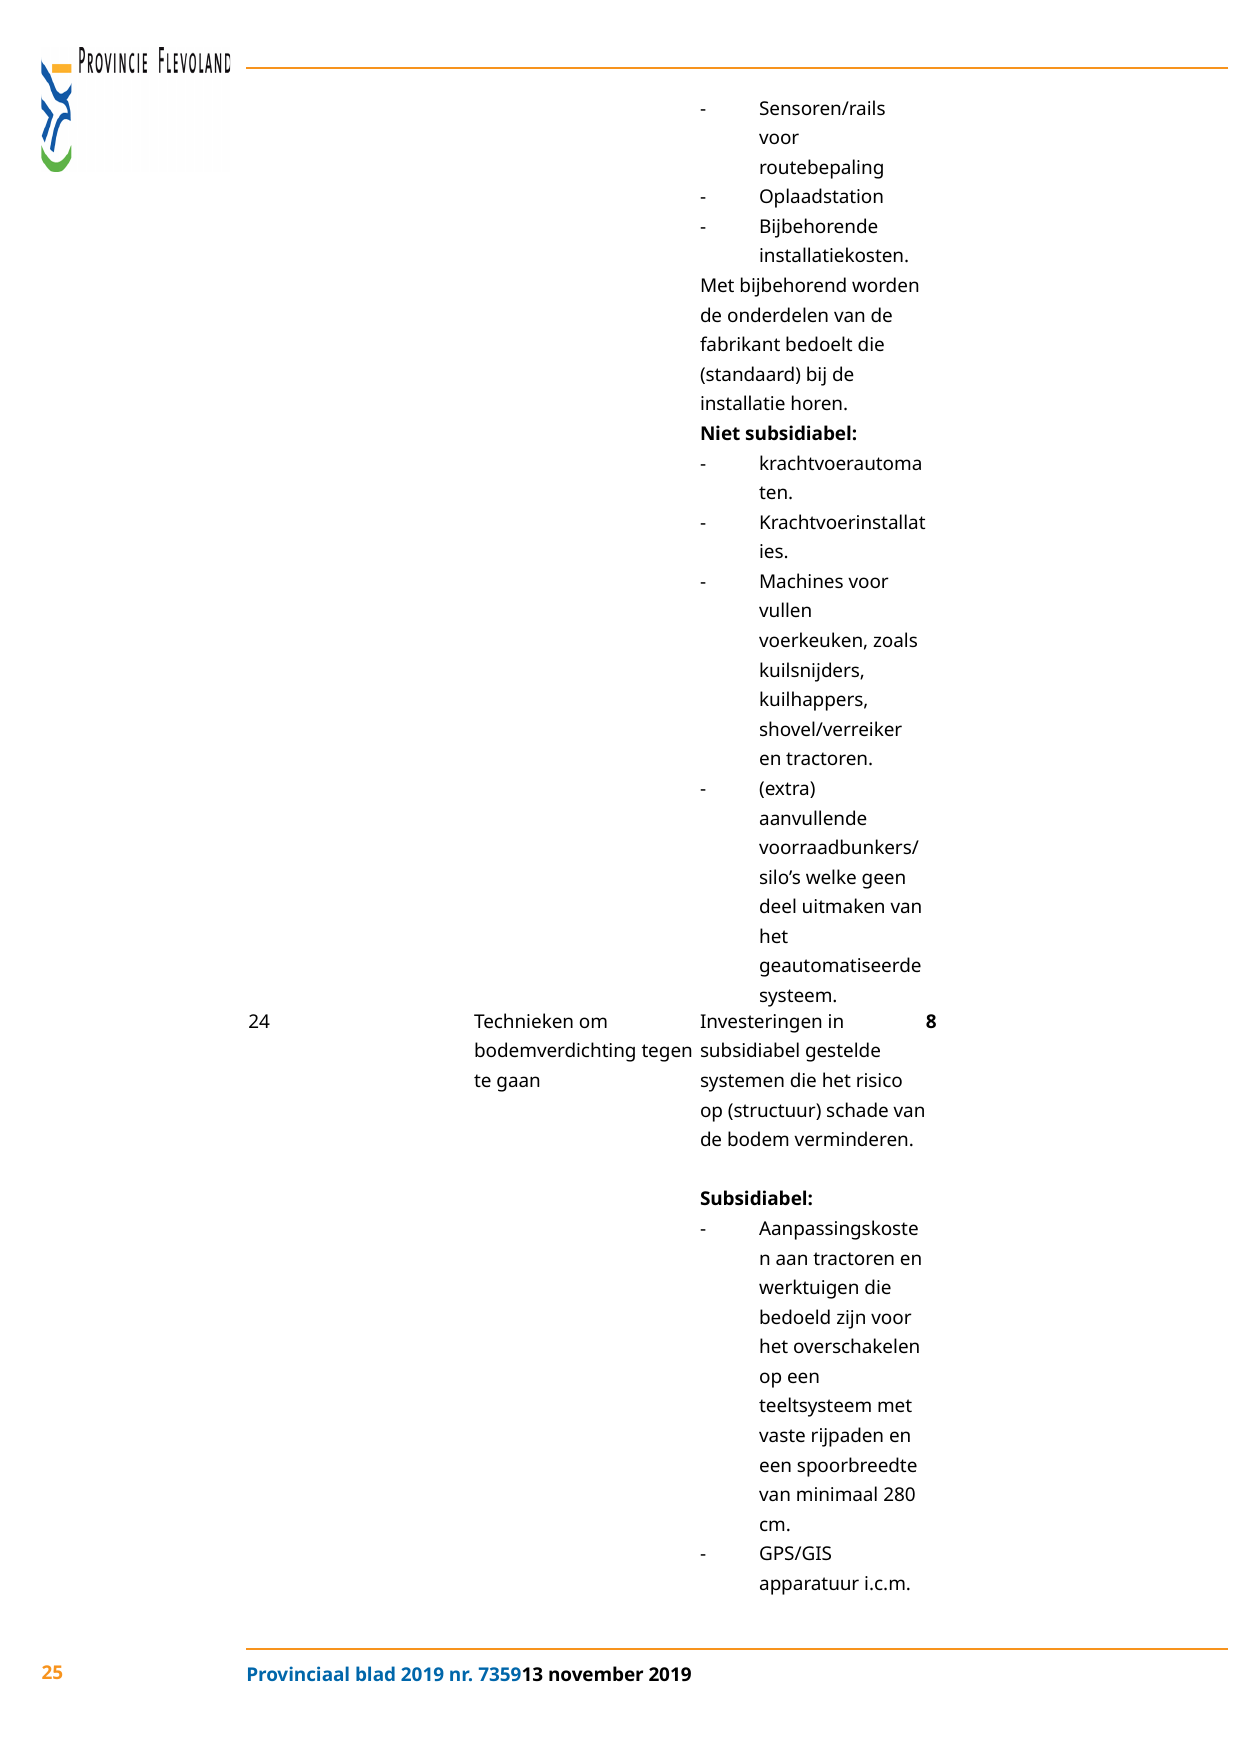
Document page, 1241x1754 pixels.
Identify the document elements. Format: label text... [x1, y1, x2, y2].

table_cell [926, 95, 1152, 1008]
table_cell Investeringen in subsidiabel gestelde systemen die het risico op (structuur) schade van de bodem verminderen. Subsidiabel: Aanpassingskosten aan tractoren en werktuigen die bedoeld zijn voor het overschakelen op een teeltsysteem met vaste rijpaden en een spoorbreedte van minimaal 280 cm. GPS/GIS apparatuur i.c.m. [700, 1008, 926, 1596]
table_cell 24 [248, 1008, 474, 1596]
table_cell Technieken om bodemverdichting tegen te gaan [474, 1008, 700, 1596]
table_cell [248, 95, 474, 1008]
table_cell [474, 95, 700, 1008]
table_cell 8 [926, 1008, 1152, 1596]
table_cell Sensoren/rails voor routebepaling Oplaadstation Bijbehorende installatiekosten. Met bijbehorend worden de onderdelen van de fabrikant bedoelt die (standaard) bij de installatie horen. Niet subsidiabel: krachtvoerautomaten. Krachtvoerinstallaties. Machines voor vullen voerkeuken, zoals kuilsnijders, kuilhappers, shovel/verreiker en tractoren. (extra) aanvullende voorraadbunkers/silo’s welke geen deel uitmaken van het geautomatiseerde systeem. [700, 95, 926, 1008]
picture [41, 47, 231, 172]
